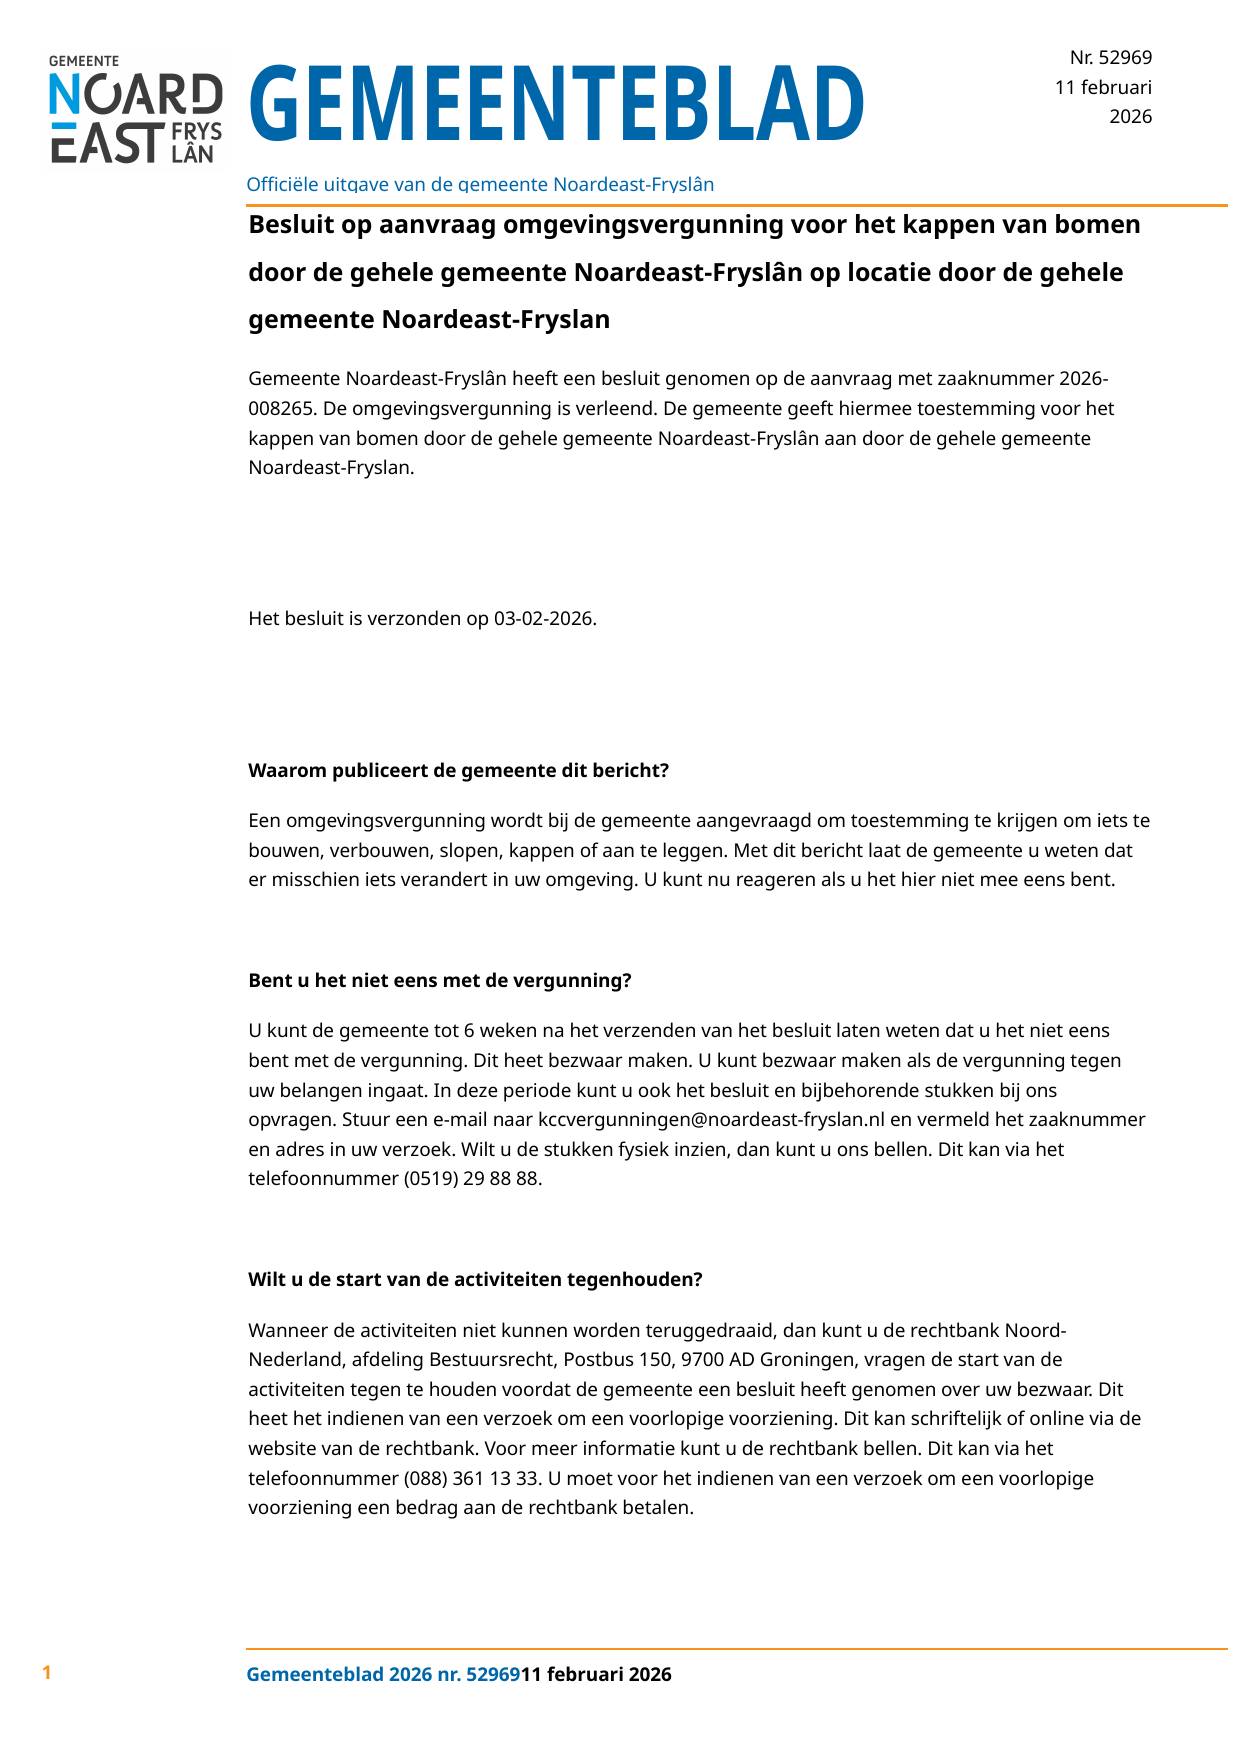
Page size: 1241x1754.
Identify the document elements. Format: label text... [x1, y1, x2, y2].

text Bent u het niet eens met de vergunning? [248, 967, 1152, 993]
text Een omgevingsvergunning wordt bij de gemeente aangevraagd om toestemming te krijgen om iets te bouwen, verbouwen, slopen, kappen of aan te leggen. Met dit bericht laat de gemeente u weten dat er misschien iets verandert in uw omgeving. U kunt nu reageren als u het hier niet mee eens bent. [248, 807, 1152, 892]
text Waarom publiceert de gemeente dit bericht? [248, 757, 1152, 782]
text Gemeente Noardeast-Fryslân heeft een besluit genomen op de aanvraag met zaaknummer 2026-008265. De omgevingsvergunning is verleend. De gemeente geeft hiermee toestemming voor het kappen van bomen door de gehele gemeente Noardeast-Fryslân aan door de gehele gemeente Noardeast-Fryslan. [248, 366, 1152, 480]
text Wanneer de activiteiten niet kunnen worden teruggedraaid, dan kunt u de rechtbank Noord-Nederland, afdeling Bestuursrecht, Postbus 150, 9700 AD Groningen, vragen de start van de activiteiten tegen te houden voordat de gemeente een besluit heeft genomen over uw bezwaar. Dit heet het indienen van een verzoek om een voorlopige voorziening. Dit kan schriftelijk of online via de website van de rechtbank. Voor meer informatie kunt u de rechtbank bellen. Dit kan via het telefoonnummer (088) 361 13 33. U moet voor het indienen van een verzoek om een voorlopige voorziening een bedrag aan de rechtbank betalen. [248, 1317, 1152, 1520]
text Wilt u de start van de activiteiten tegenhouden? [248, 1266, 1152, 1292]
picture [41, 47, 231, 172]
text U kunt de gemeente tot 6 weken na het verzenden van het besluit laten weten dat u het niet eens bent met de vergunning. Dit heet bezwaar maken. U kunt bezwaar maken als de vergunning tegen uw belangen ingaat. In deze periode kunt u ook het besluit en bijbehorende stukken bij ons opvragen. Stuur een e-mail naar kccvergunningen@noardeast-fryslan.nl en vermeld het zaaknummer en adres in uw verzoek. Wilt u de stukken fysiek inzien, dan kunt u ons bellen. Dit kan via het telefoonnummer (0519) 29 88 88. [248, 1018, 1152, 1191]
text Besluit op aanvraag omgevingsvergunning voor het kappen van bomen door de gehele gemeente Noardeast-Fryslân op locatie door de gehele gemeente Noardeast-Fryslan [248, 207, 1152, 336]
text Het besluit is verzonden op 03-02-2026. [248, 606, 1152, 631]
